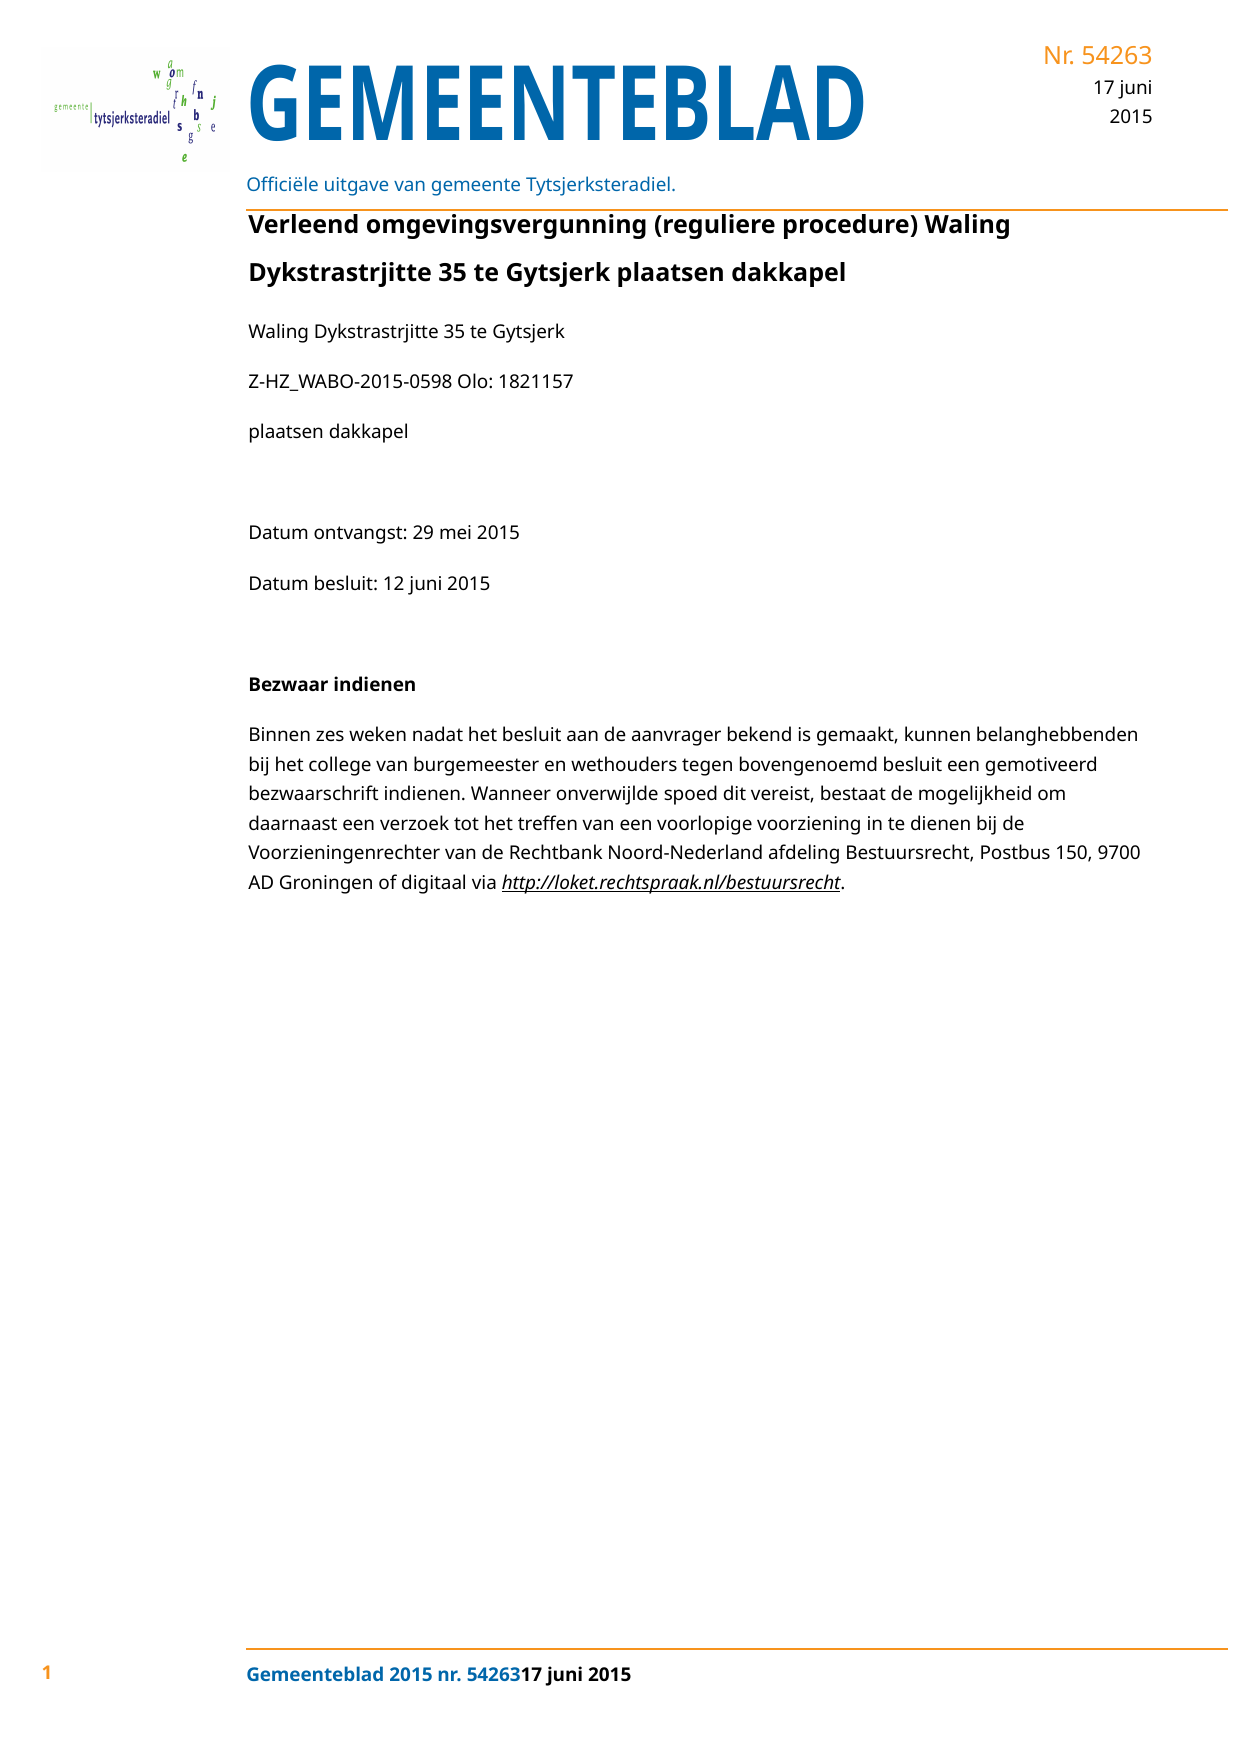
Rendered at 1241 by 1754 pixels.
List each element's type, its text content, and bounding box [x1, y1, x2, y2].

text Bezwaar indienen [248, 671, 1152, 697]
text plaatsen dakkapel [248, 419, 1152, 444]
text Waling Dykstrastrjitte 35 te Gytsjerk [248, 318, 1152, 344]
text Datum ontvangst: 29 mei 2015 [248, 519, 1152, 545]
text Verleend omgevingsvergunning (reguliere procedure) Waling Dykstrastrjitte 35 te Gytsjerk plaatsen dakkapel [248, 211, 1152, 288]
text Datum besluit: 12 juni 2015 [248, 570, 1152, 596]
picture [41, 47, 231, 172]
text Binnen zes weken nadat het besluit aan de aanvrager bekend is gemaakt, kunnen belanghebbenden bij het college van burgemeester en wethouders tegen bovengenoemd besluit een gemotiveerd bezwaarschrift indienen. Wanneer onverwijlde spoed dit vereist, bestaat de mogelijkheid om daarnaast een verzoek tot het treffen van een voorlopige voorziening in te dienen bij de Voorzieningenrechter van de Rechtbank Noord-Nederland afdeling Bestuursrecht, Postbus 150, 9700 AD Groningen of digitaal via http://loket.rechtspraak.nl/bestuursrecht. [248, 721, 1152, 895]
text Z-HZ_WABO-2015-0598 Olo: 1821157 [248, 368, 1152, 394]
